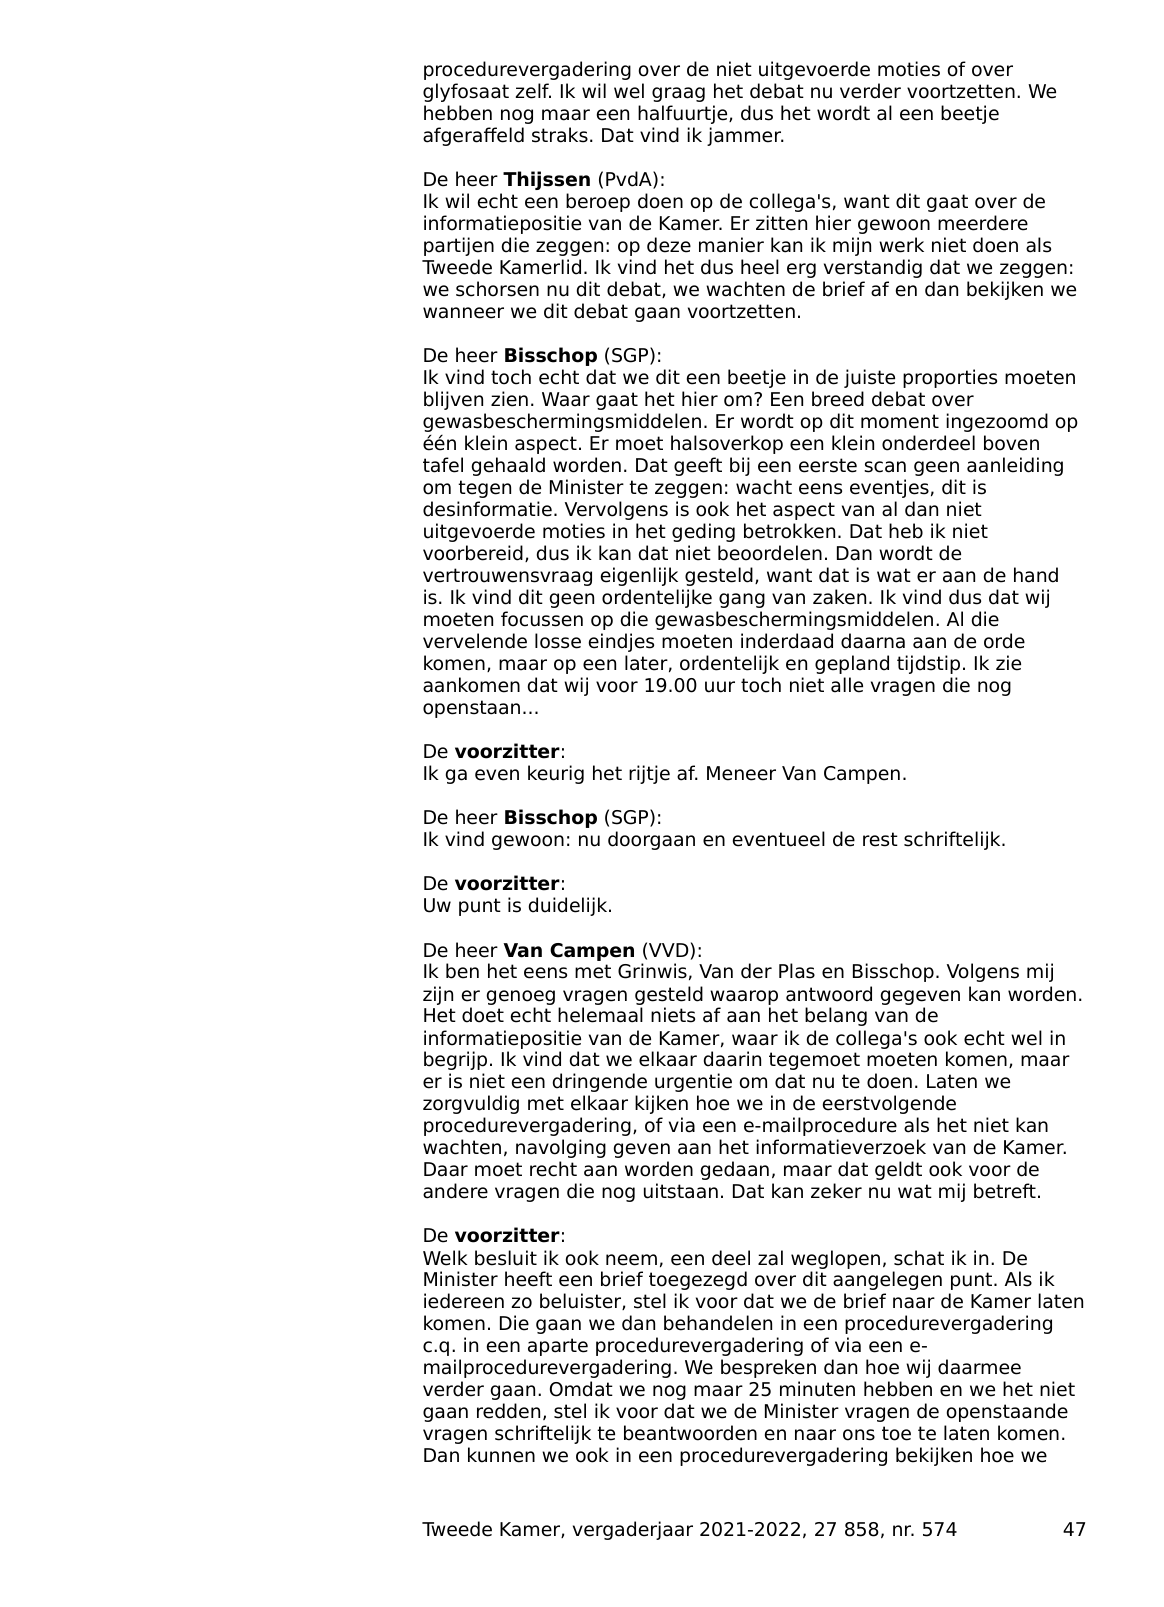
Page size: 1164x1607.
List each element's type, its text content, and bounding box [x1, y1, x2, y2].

text De voorzitter: [422, 741, 1087, 763]
text De heer Bisschop (SGP): [422, 807, 1087, 829]
text De voorzitter: [422, 873, 1087, 895]
text Ik ga even keurig het rijtje af. Meneer Van Campen. [422, 763, 1087, 785]
text procedurevergadering over de niet uitgevoerde moties of over glyfosaat zelf. Ik wil wel graag het debat nu verder voortzetten. We hebben nog maar een halfuurtje, dus het wordt al een beetje afgeraffeld straks. Dat vind ik jammer. [422, 59, 1087, 147]
text Welk besluit ik ook neem, een deel zal weglopen, schat ik in. De Minister heeft een brief toegezegd over dit aangelegen punt. Als ik iedereen zo beluister, stel ik voor dat we de brief naar de Kamer laten komen. Die gaan we dan behandelen in een procedurevergadering c.q. in een aparte procedurevergadering of via een e-mailprocedurevergadering. We bespreken dan hoe wij daarmee verder gaan. Omdat we nog maar 25 minuten hebben en we het niet gaan redden, stel ik voor dat we de Minister vragen de openstaande vragen schriftelijk te beantwoorden en naar ons toe te laten komen. Dan kunnen we ook in een procedurevergadering bekijken hoe we [422, 1247, 1087, 1467]
text Uw punt is duidelijk. [422, 895, 1087, 917]
text Ik wil echt een beroep doen op de collega's, want dit gaat over de informatiepositie van de Kamer. Er zitten hier gewoon meerdere partijen die zeggen: op deze manier kan ik mijn werk niet doen als Tweede Kamerlid. Ik vind het dus heel erg verstandig dat we zeggen: we schorsen nu dit debat, we wachten de brief af en dan bekijken we wanneer we dit debat gaan voortzetten. [422, 191, 1087, 323]
text Ik ben het eens met Grinwis, Van der Plas en Bisschop. Volgens mij zijn er genoeg vragen gesteld waarop antwoord gegeven kan worden. Het doet echt helemaal niets af aan het belang van de informatiepositie van de Kamer, waar ik de collega's ook echt wel in begrijp. Ik vind dat we elkaar daarin tegemoet moeten komen, maar er is niet een dringende urgentie om dat nu te doen. Laten we zorgvuldig met elkaar kijken hoe we in de eerstvolgende procedurevergadering, of via een e-mailprocedure als het niet kan wachten, navolging geven aan het informatieverzoek van de Kamer. Daar moet recht aan worden gedaan, maar dat geldt ook voor de andere vragen die nog uitstaan. Dat kan zeker nu wat mij betreft. [422, 961, 1087, 1203]
text De voorzitter: [422, 1225, 1087, 1247]
text De heer Thijssen (PvdA): [422, 169, 1087, 191]
text Ik vind gewoon: nu doorgaan en eventueel de rest schriftelijk. [422, 829, 1087, 851]
text De heer Van Campen (VVD): [422, 939, 1087, 961]
text Ik vind toch echt dat we dit een beetje in de juiste proporties moeten blijven zien. Waar gaat het hier om? Een breed debat over gewasbeschermingsmiddelen. Er wordt op dit moment ingezoomd op één klein aspect. Er moet halsoverkop een klein onderdeel boven tafel gehaald worden. Dat geeft bij een eerste scan geen aanleiding om tegen de Minister te zeggen: wacht eens eventjes, dit is desinformatie. Vervolgens is ook het aspect van al dan niet uitgevoerde moties in het geding betrokken. Dat heb ik niet voorbereid, dus ik kan dat niet beoordelen. Dan wordt de vertrouwensvraag eigenlijk gesteld, want dat is wat er aan de hand is. Ik vind dit geen ordentelijke gang van zaken. Ik vind dus dat wij moeten focussen op die gewasbeschermingsmiddelen. Al die vervelende losse eindjes moeten inderdaad daarna aan de orde komen, maar op een later, ordentelijk en gepland tijdstip. Ik zie aankomen dat wij voor 19.00 uur toch niet alle vragen die nog openstaan... [422, 367, 1087, 719]
text De heer Bisschop (SGP): [422, 345, 1087, 367]
